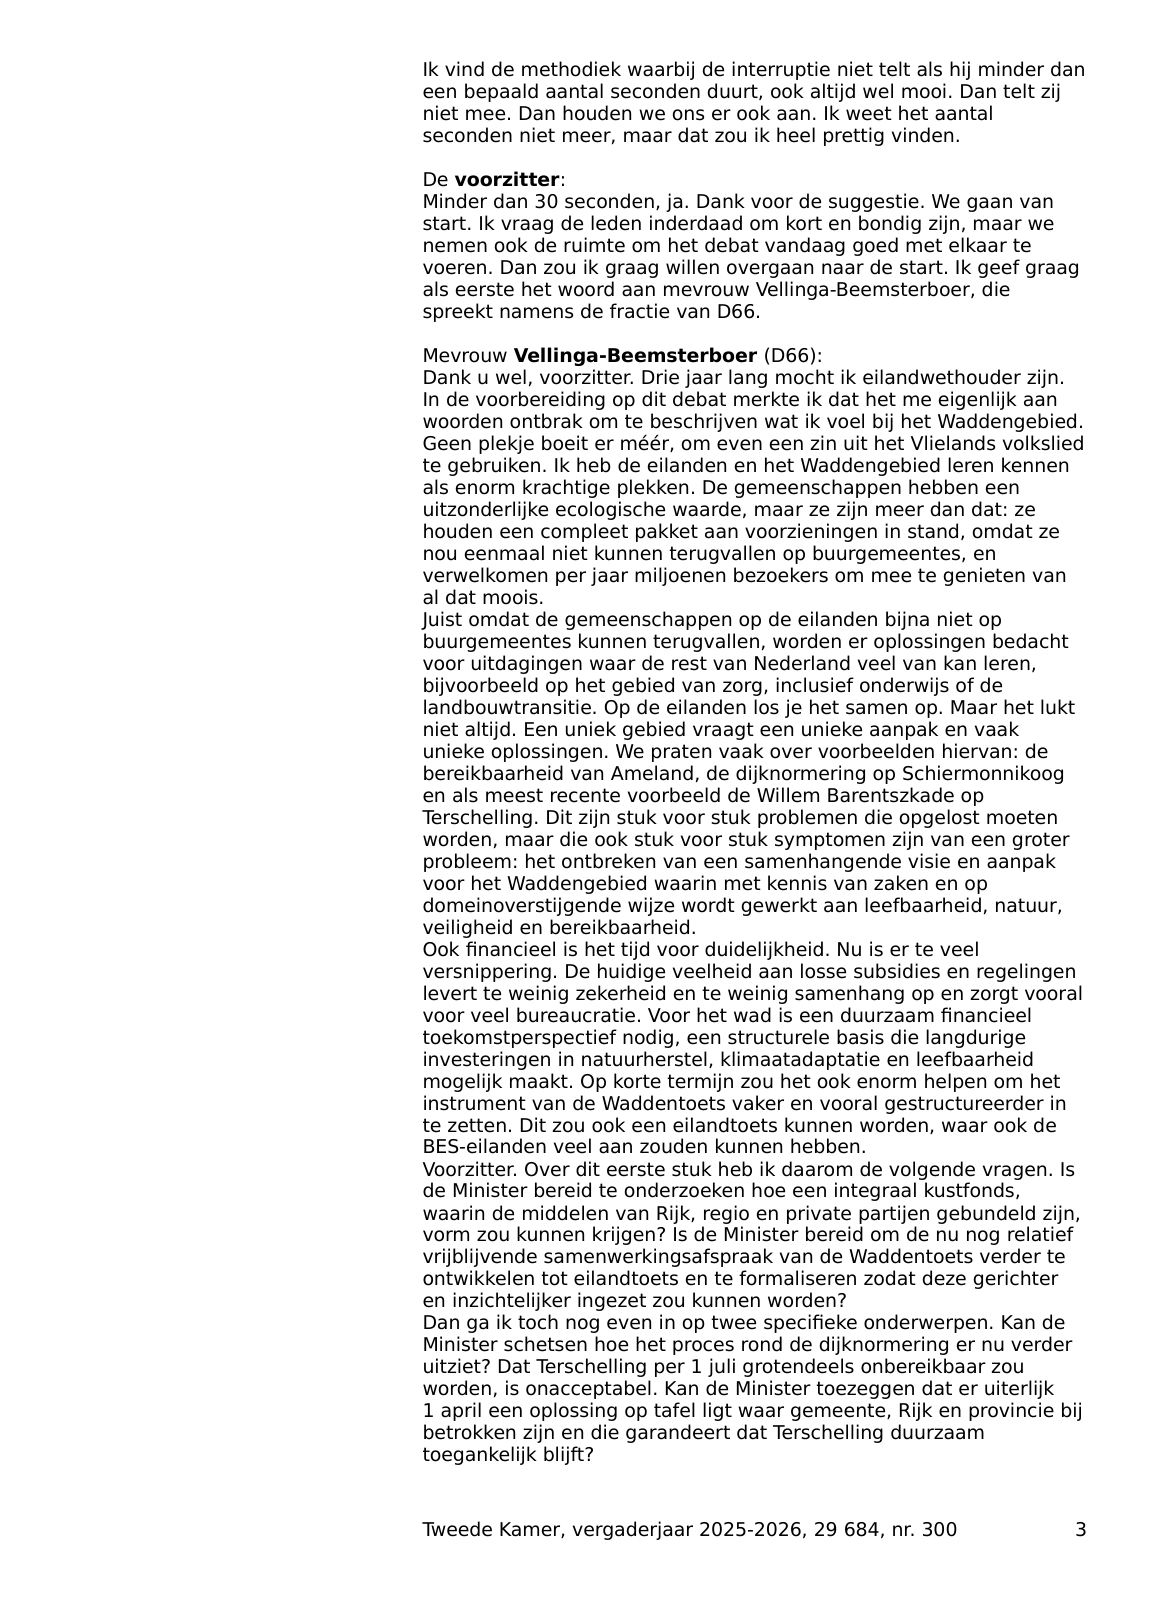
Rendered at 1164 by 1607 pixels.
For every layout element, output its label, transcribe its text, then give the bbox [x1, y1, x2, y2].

text De voorzitter: [422, 169, 1087, 191]
text Ik vind de methodiek waarbij de interruptie niet telt als hij minder dan een bepaald aantal seconden duurt, ook altijd wel mooi. Dan telt zij niet mee. Dan houden we ons er ook aan. Ik weet het aantal seconden niet meer, maar dat zou ik heel prettig vinden. [422, 59, 1087, 147]
text Dank u wel, voorzitter. Drie jaar lang mocht ik eilandwethouder zijn. In de voorbereiding op dit debat merkte ik dat het me eigenlijk aan woorden ontbrak om te beschrijven wat ik voel bij het Waddengebied. Geen plekje boeit er méér, om even een zin uit het Vlielands volkslied te gebruiken. Ik heb de eilanden en het Waddengebied leren kennen als enorm krachtige plekken. De gemeenschappen hebben een uitzonderlijke ecologische waarde, maar ze zijn meer dan dat: ze houden een compleet pakket aan voorzieningen in stand, omdat ze nou eenmaal niet kunnen terugvallen op buurgemeentes, en verwelkomen per jaar miljoenen bezoekers om mee te genieten van al dat moois. [422, 367, 1087, 609]
text Voorzitter. Over dit eerste stuk heb ik daarom de volgende vragen. Is de Minister bereid te onderzoeken hoe een integraal kustfonds, waarin de middelen van Rijk, regio en private partijen gebundeld zijn, vorm zou kunnen krijgen? Is de Minister bereid om de nu nog relatief vrijblijvende samenwerkingsafspraak van de Waddentoets verder te ontwikkelen tot eilandtoets en te formaliseren zodat deze gerichter en inzichtelijker ingezet zou kunnen worden? [422, 1158, 1087, 1312]
text Mevrouw Vellinga-Beemsterboer (D66): [422, 345, 1087, 367]
text Dan ga ik toch nog even in op twee specifieke onderwerpen. Kan de Minister schetsen hoe het proces rond de dijknormering er nu verder uitziet? Dat Terschelling per 1 juli grotendeels onbereikbaar zou worden, is onacceptabel. Kan de Minister toezeggen dat er uiterlijk 1 april een oplossing op tafel ligt waar gemeente, Rijk en provincie bij betrokken zijn en die garandeert dat Terschelling duurzaam toegankelijk blijft? [422, 1312, 1087, 1466]
text Juist omdat de gemeenschappen op de eilanden bijna niet op buurgemeentes kunnen terugvallen, worden er oplossingen bedacht voor uitdagingen waar de rest van Nederland veel van kan leren, bijvoorbeeld op het gebied van zorg, inclusief onderwijs of de landbouwtransitie. Op de eilanden los je het samen op. Maar het lukt niet altijd. Een uniek gebied vraagt een unieke aanpak en vaak unieke oplossingen. We praten vaak over voorbeelden hiervan: de bereikbaarheid van Ameland, de dijknormering op Schiermonnikoog en als meest recente voorbeeld de Willem Barentszkade op Terschelling. Dit zijn stuk voor stuk problemen die opgelost moeten worden, maar die ook stuk voor stuk symptomen zijn van een groter probleem: het ontbreken van een samenhangende visie en aanpak voor het Waddengebied waarin met kennis van zaken en op domeinoverstijgende wijze wordt gewerkt aan leefbaarheid, natuur, veiligheid en bereikbaarheid. [422, 609, 1087, 939]
text Ook financieel is het tijd voor duidelijkheid. Nu is er te veel versnippering. De huidige veelheid aan losse subsidies en regelingen levert te weinig zekerheid en te weinig samenhang op en zorgt vooral voor veel bureaucratie. Voor het wad is een duurzaam financieel toekomstperspectief nodig, een structurele basis die langdurige investeringen in natuurherstel, klimaatadaptatie en leefbaarheid mogelijk maakt. Op korte termijn zou het ook enorm helpen om het instrument van de Waddentoets vaker en vooral gestructureerder in te zetten. Dit zou ook een eilandtoets kunnen worden, waar ook de BES-eilanden veel aan zouden kunnen hebben. [422, 939, 1087, 1158]
text Minder dan 30 seconden, ja. Dank voor de suggestie. We gaan van start. Ik vraag de leden inderdaad om kort en bondig zijn, maar we nemen ook de ruimte om het debat vandaag goed met elkaar te voeren. Dan zou ik graag willen overgaan naar de start. Ik geef graag als eerste het woord aan mevrouw Vellinga-Beemsterboer, die spreekt namens de fractie van D66. [422, 191, 1087, 323]
